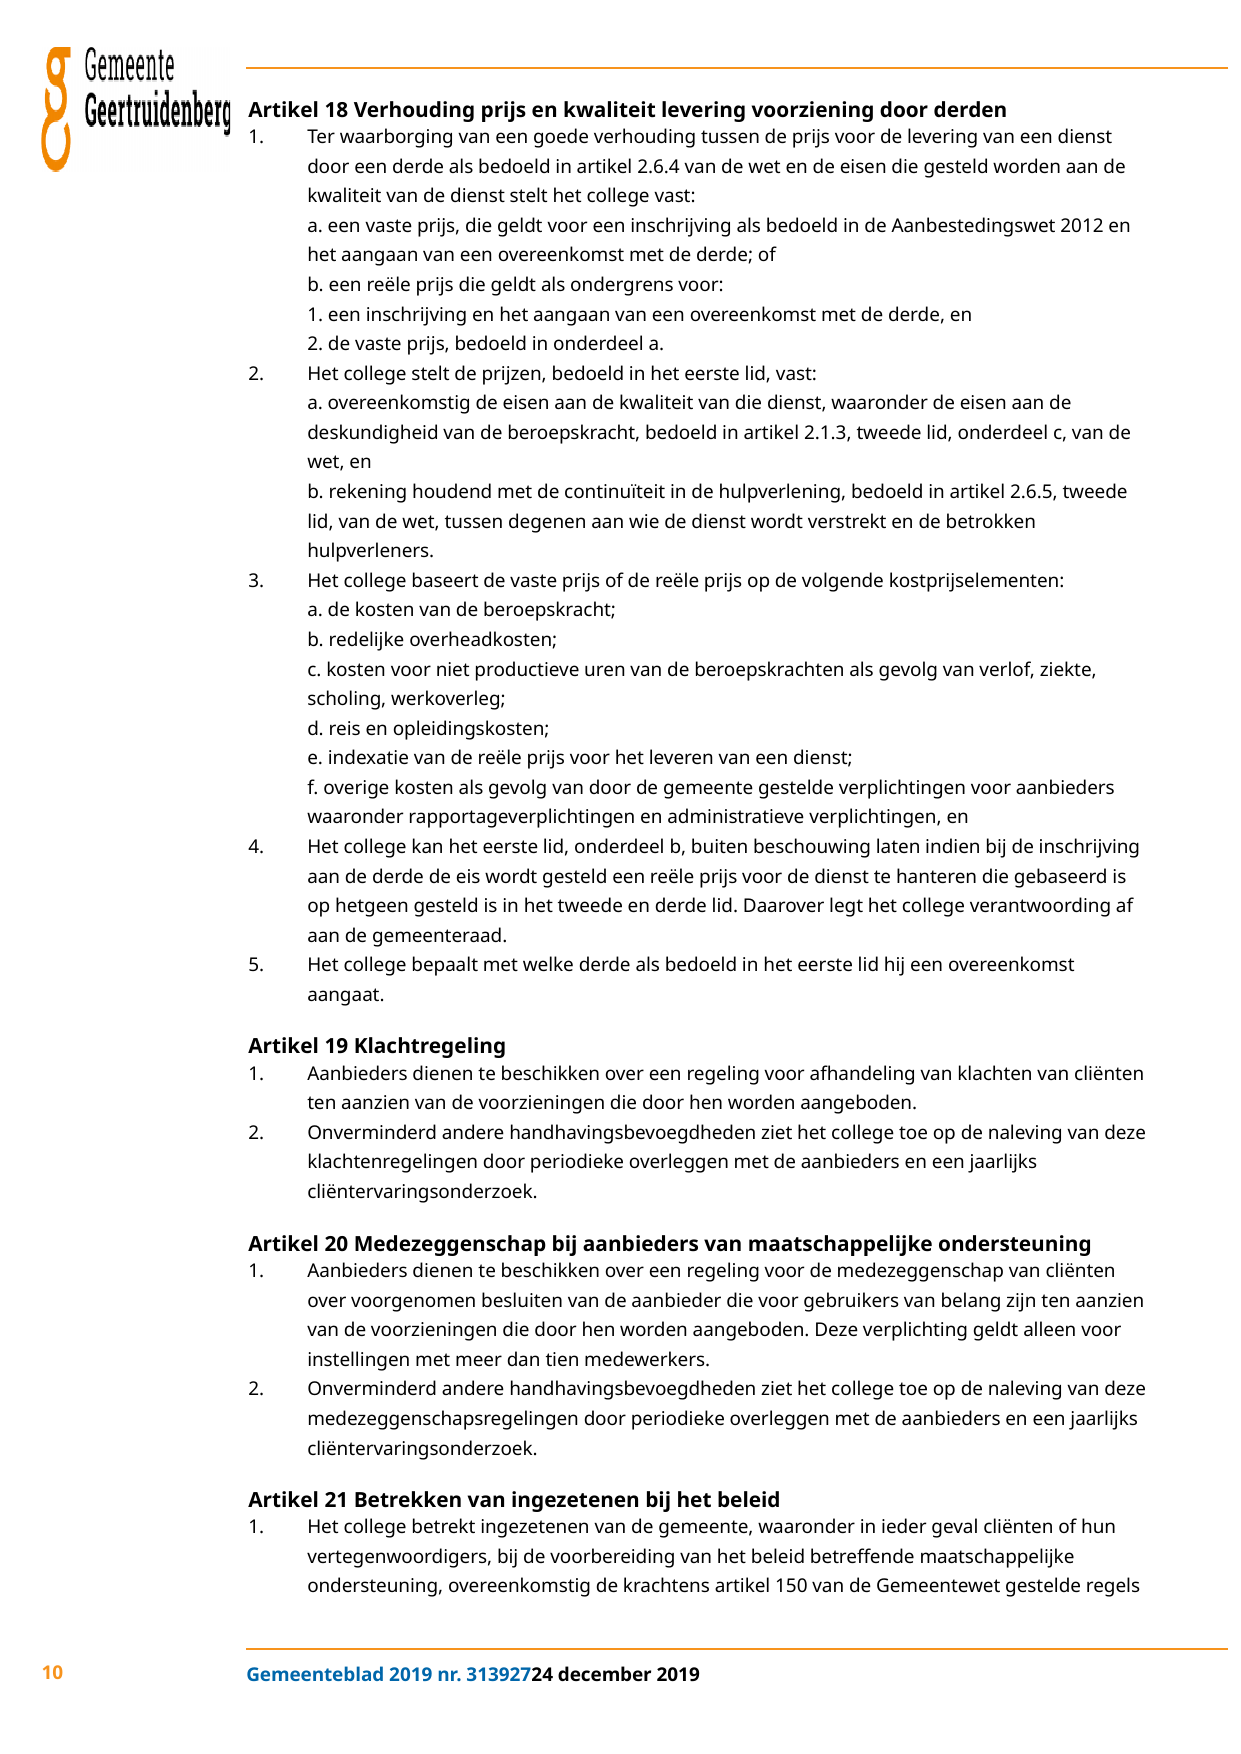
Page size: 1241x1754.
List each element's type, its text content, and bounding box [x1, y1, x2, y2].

list e. indexatie van de reële prijs voor het leveren van een dienst; [248, 744, 1152, 770]
list a. een vaste prijs, die geldt voor een inschrijving als bedoeld in de Aanbestedingswet 2012 en het aangaan van een overeenkomst met de derde; of [248, 212, 1152, 267]
list f. overige kosten als gevolg van door de gemeente gestelde verplichtingen voor aanbieders waaronder rapportageverplichtingen en administratieve verplichtingen, en [248, 774, 1152, 829]
list Het college betrekt ingezetenen van de gemeente, waaronder in ieder geval cliënten of hun vertegenwoordigers, bij de voorbereiding van het beleid betreffende maatschappelijke ondersteuning, overeenkomstig de krachtens artikel 150 van de Gemeentewet gestelde regels [248, 1513, 1152, 1598]
list b. een reële prijs die geldt als ondergrens voor: [248, 271, 1152, 297]
list a. overeenkomstig de eisen aan de kwaliteit van die dienst, waaronder de eisen aan de deskundigheid van de beroepskracht, bedoeld in artikel 2.1.3, tweede lid, onderdeel c, van de wet, en [248, 389, 1152, 474]
text Artikel 18 Verhouding prijs en kwaliteit levering voorziening door derden [248, 95, 1152, 123]
text Artikel 19 Klachtregeling [248, 1032, 1152, 1060]
list b. rekening houdend met de continuïteit in de hulpverlening, bedoeld in artikel 2.6.5, tweede lid, van de wet, tussen degenen aan wie de dienst wordt verstrekt en de betrokken hulpverleners. [248, 478, 1152, 563]
list Onverminderd andere handhavingsbevoegdheden ziet het college toe op de naleving van deze klachtenregelingen door periodieke overleggen met de aanbieders en een jaarlijks cliëntervaringsonderzoek. [248, 1119, 1152, 1204]
text Artikel 20 Medezeggenschap bij aanbieders van maatschappelijke ondersteuning [248, 1229, 1152, 1257]
list Onverminderd andere handhavingsbevoegdheden ziet het college toe op de naleving van deze medezeggenschapsregelingen door periodieke overleggen met de aanbieders en een jaarlijks cliëntervaringsonderzoek. [248, 1376, 1152, 1460]
list b. redelijke overheadkosten; [248, 626, 1152, 652]
list Aanbieders dienen te beschikken over een regeling voor afhandeling van klachten van cliënten ten aanzien van de voorzieningen die door hen worden aangeboden. [248, 1060, 1152, 1115]
list Het college baseert de vaste prijs of de reële prijs op de volgende kostprijselementen: [248, 567, 1152, 593]
list Het college bepaalt met welke derde als bedoeld in het eerste lid hij een overeenkomst aangaat. [248, 952, 1152, 1007]
list 1. een inschrijving en het aangaan van een overeenkomst met de derde, en [248, 301, 1152, 326]
list Het college stelt de prijzen, bedoeld in het eerste lid, vast: [248, 360, 1152, 386]
list Aanbieders dienen te beschikken over een regeling voor de medezeggenschap van cliënten over voorgenomen besluiten van de aanbieder die voor gebruikers van belang zijn ten aanzien van de voorzieningen die door hen worden aangeboden. Deze verplichting geldt alleen voor instellingen met meer dan tien medewerkers. [248, 1257, 1152, 1372]
list a. de kosten van de beroepskracht; [248, 597, 1152, 622]
list 2. de vaste prijs, bedoeld in onderdeel a. [248, 330, 1152, 356]
list c. kosten voor niet productieve uren van de beroepskrachten als gevolg van verlof, ziekte, scholing, werkoverleg; [248, 656, 1152, 711]
text Artikel 21 Betrekken van ingezetenen bij het beleid [248, 1485, 1152, 1513]
picture [41, 47, 231, 172]
list d. reis en opleidingskosten; [248, 715, 1152, 741]
list Ter waarborging van een goede verhouding tussen de prijs voor de levering van een dienst door een derde als bedoeld in artikel 2.6.4 van de wet en de eisen die gesteld worden aan de kwaliteit van de dienst stelt het college vast: [248, 123, 1152, 208]
list Het college kan het eerste lid, onderdeel b, buiten beschouwing laten indien bij de inschrijving aan de derde de eis wordt gesteld een reële prijs voor de dienst te hanteren die gebaseerd is op hetgeen gesteld is in het tweede en derde lid. Daarover legt het college verantwoording af aan de gemeenteraad. [248, 833, 1152, 948]
